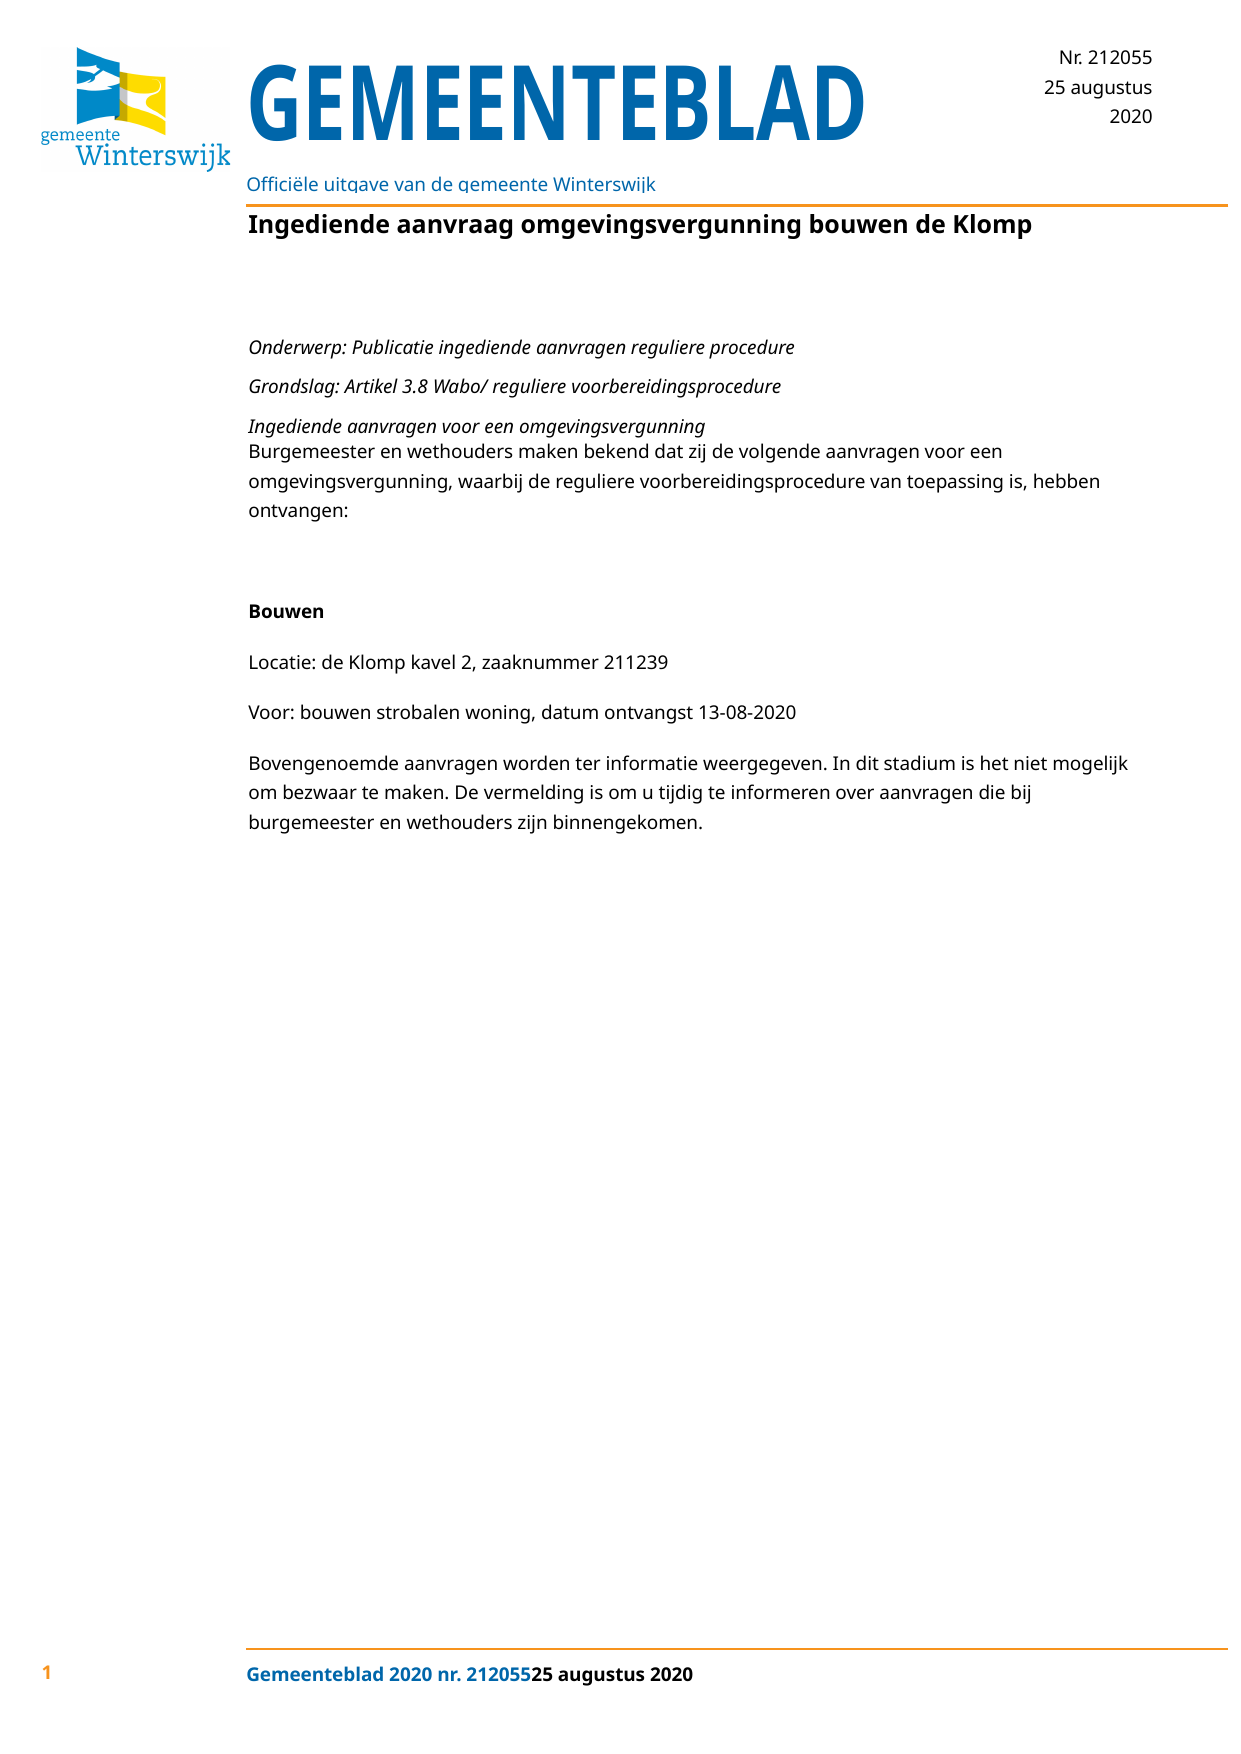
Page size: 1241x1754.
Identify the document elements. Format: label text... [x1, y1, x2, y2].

text Locatie: de Klomp kavel 2, zaaknummer 211239 [248, 649, 1152, 675]
text Onderwerp: Publicatie ingediende aanvragen reguliere procedure [248, 334, 1152, 360]
text Bovengenoemde aanvragen worden ter informatie weergegeven. In dit stadium is het niet mogelijk om bezwaar te maken. De vermelding is om u tijdig te informeren over aanvragen die bij burgemeester en wethouders zijn binnengekomen. [248, 750, 1152, 835]
text Ingediende aanvragen voor een omgevingsvergunning [248, 413, 1152, 438]
text Ingediende aanvraag omgevingsvergunning bouwen de Klomp [248, 207, 1152, 241]
text Grondslag: Artikel 3.8 Wabo/ reguliere voorbereidingsprocedure [248, 373, 1152, 399]
text Voor: bouwen strobalen woning, datum ontvangst 13-08-2020 [248, 699, 1152, 725]
text Bouwen [248, 598, 1152, 624]
picture [41, 47, 231, 172]
picture [225, 153, 231, 162]
text Burgemeester en wethouders maken bekend dat zij de volgende aanvragen voor een omgevingsvergunning, waarbij de reguliere voorbereidingsprocedure van toepassing is, hebben ontvangen: [248, 438, 1152, 523]
